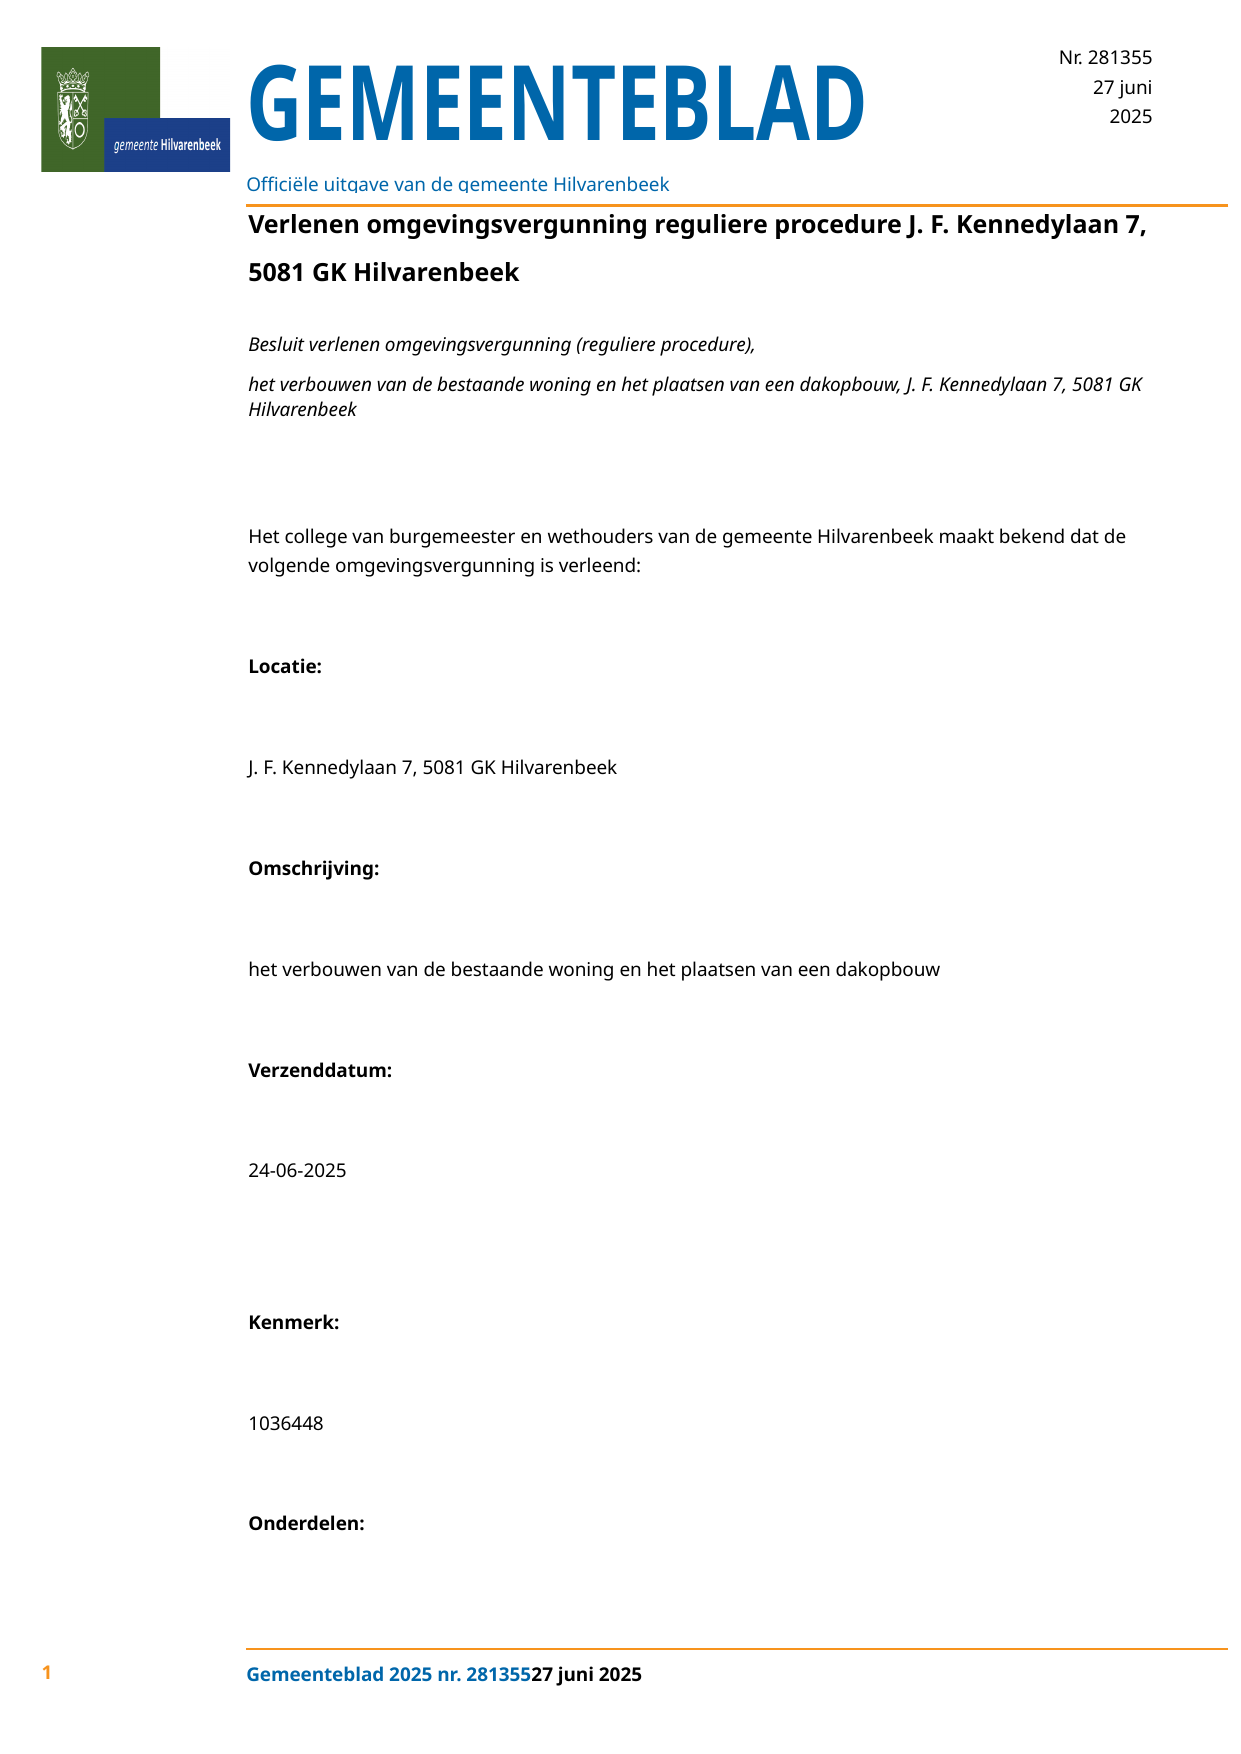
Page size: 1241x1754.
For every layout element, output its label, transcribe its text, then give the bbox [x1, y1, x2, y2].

picture [41, 47, 231, 172]
text Kenmerk: [248, 1309, 1152, 1334]
text 24-06-2025 [248, 1158, 1152, 1183]
text Verlenen omgevingsvergunning reguliere procedure J. F. Kennedylaan 7, 5081 GK Hilvarenbeek [248, 207, 1152, 288]
text het verbouwen van de bestaande woning en het plaatsen van een dakopbouw [248, 956, 1152, 982]
text Besluit verlenen omgevingsvergunning (reguliere procedure), [248, 331, 1152, 357]
text Locatie: [248, 653, 1152, 679]
text Het college van burgemeester en wethouders van de gemeente Hilvarenbeek maakt bekend dat de volgende omgevingsvergunning is verleend: [248, 523, 1152, 578]
text 1036448 [248, 1410, 1152, 1435]
text het verbouwen van de bestaande woning en het plaatsen van een dakopbouw, J. F. Kennedylaan 7, 5081 GK Hilvarenbeek [248, 371, 1152, 422]
text Onderdelen: [248, 1511, 1152, 1536]
text J. F. Kennedylaan 7, 5081 GK Hilvarenbeek [248, 754, 1152, 780]
text Verzenddatum: [248, 1057, 1152, 1082]
text Omschrijving: [248, 855, 1152, 881]
